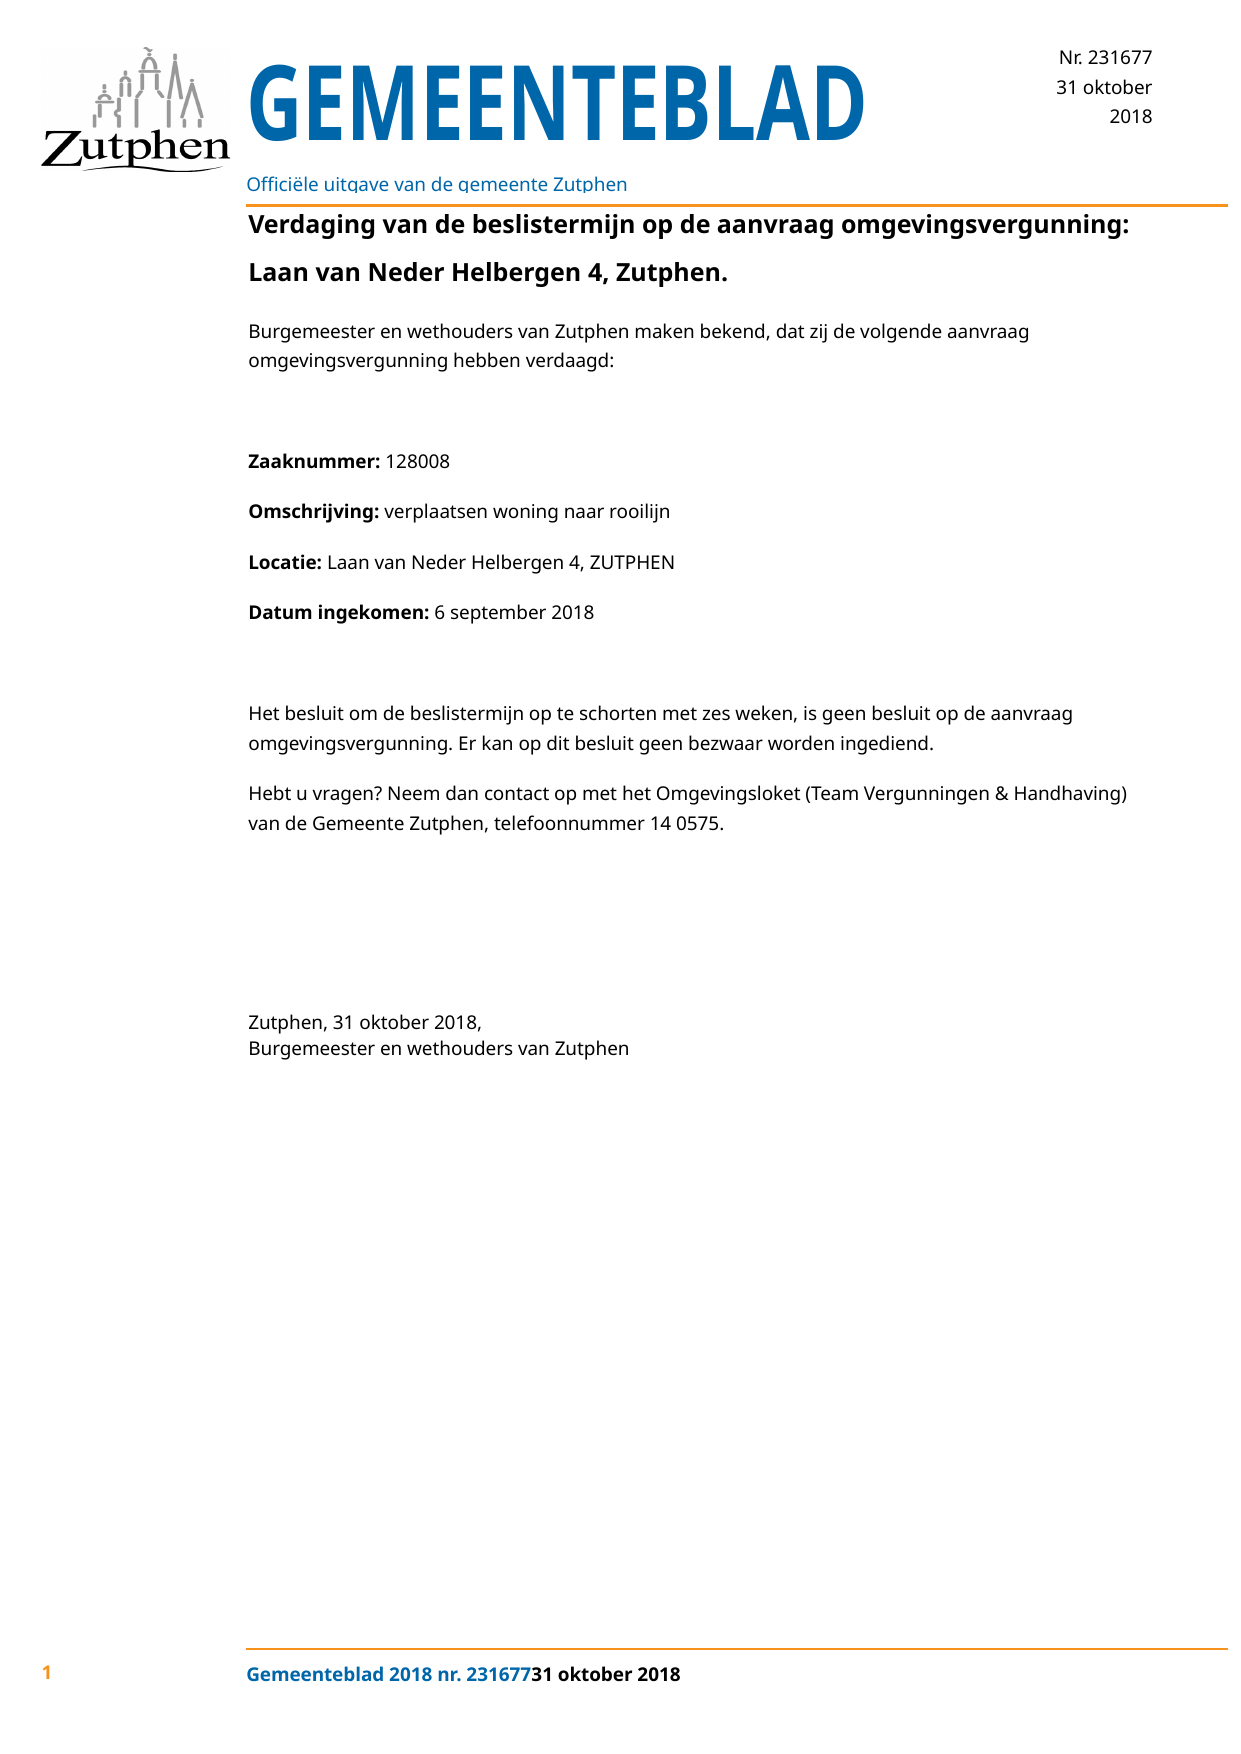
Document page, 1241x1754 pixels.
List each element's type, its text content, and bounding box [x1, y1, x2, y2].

text Verdaging van de beslistermijn op de aanvraag omgevingsvergunning: Laan van Neder Helbergen 4, Zutphen. [248, 207, 1152, 288]
text Zutphen, 31 oktober 2018, [248, 1009, 1152, 1035]
text Locatie: Laan van Neder Helbergen 4, ZUTPHEN [248, 549, 1152, 575]
text Zaaknummer: 128008 [248, 448, 1152, 474]
text Het besluit om de beslistermijn op te schorten met zes weken, is geen besluit op de aanvraag omgevingsvergunning. Er kan op dit besluit geen bezwaar worden ingediend. [248, 700, 1152, 756]
text Datum ingekomen: 6 september 2018 [248, 599, 1152, 625]
text Burgemeester en wethouders van Zutphen [248, 1035, 1152, 1061]
text Hebt u vragen? Neem dan contact op met het Omgevingsloket (Team Vergunningen & Handhaving) van de Gemeente Zutphen, telefoonnummer 14 0575. [248, 780, 1152, 836]
text Omschrijving: verplaatsen woning naar rooilijn [248, 499, 1152, 524]
text Burgemeester en wethouders van Zutphen maken bekend, dat zij de volgende aanvraag omgevingsvergunning hebben verdaagd: [248, 318, 1152, 373]
picture [41, 47, 231, 172]
